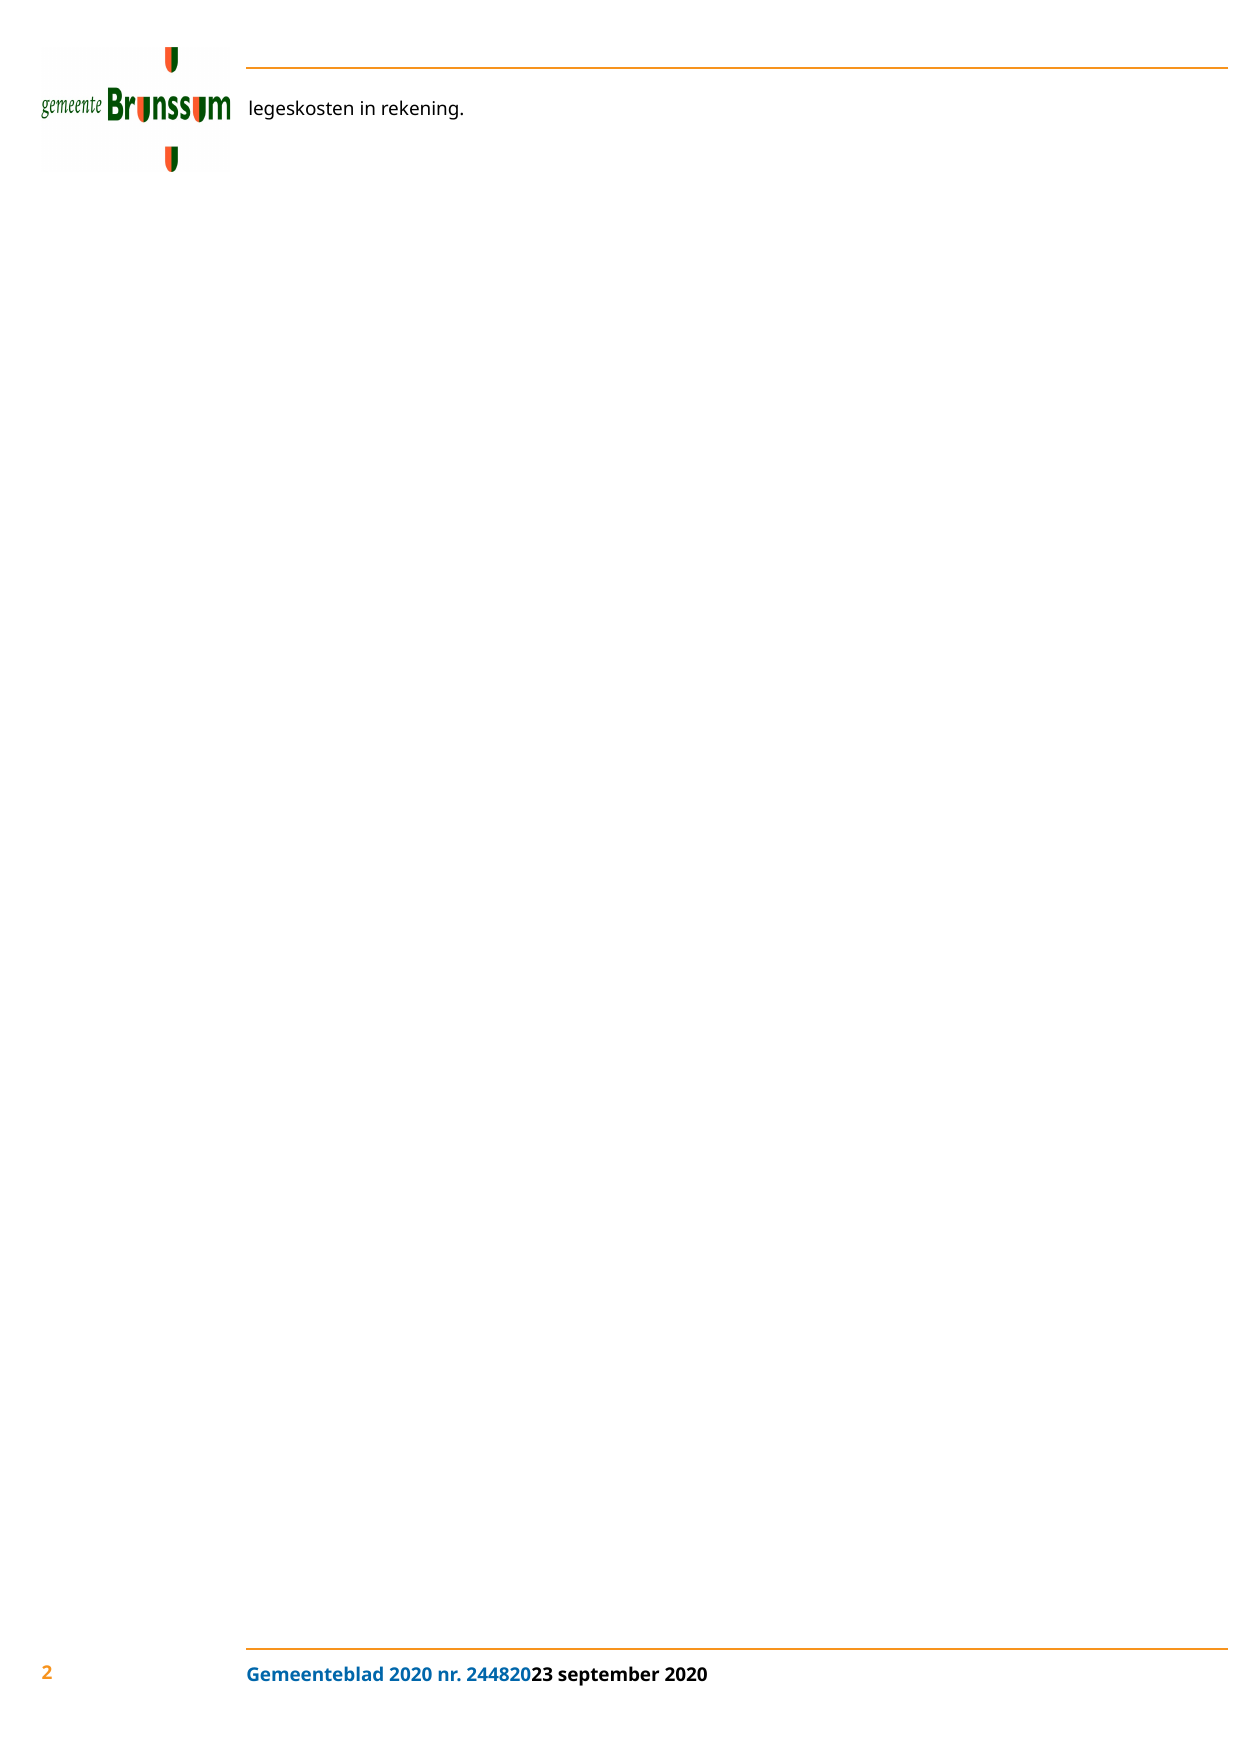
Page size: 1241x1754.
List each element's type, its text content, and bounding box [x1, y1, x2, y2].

text legeskosten in rekening. [248, 95, 1152, 121]
picture [41, 47, 231, 172]
